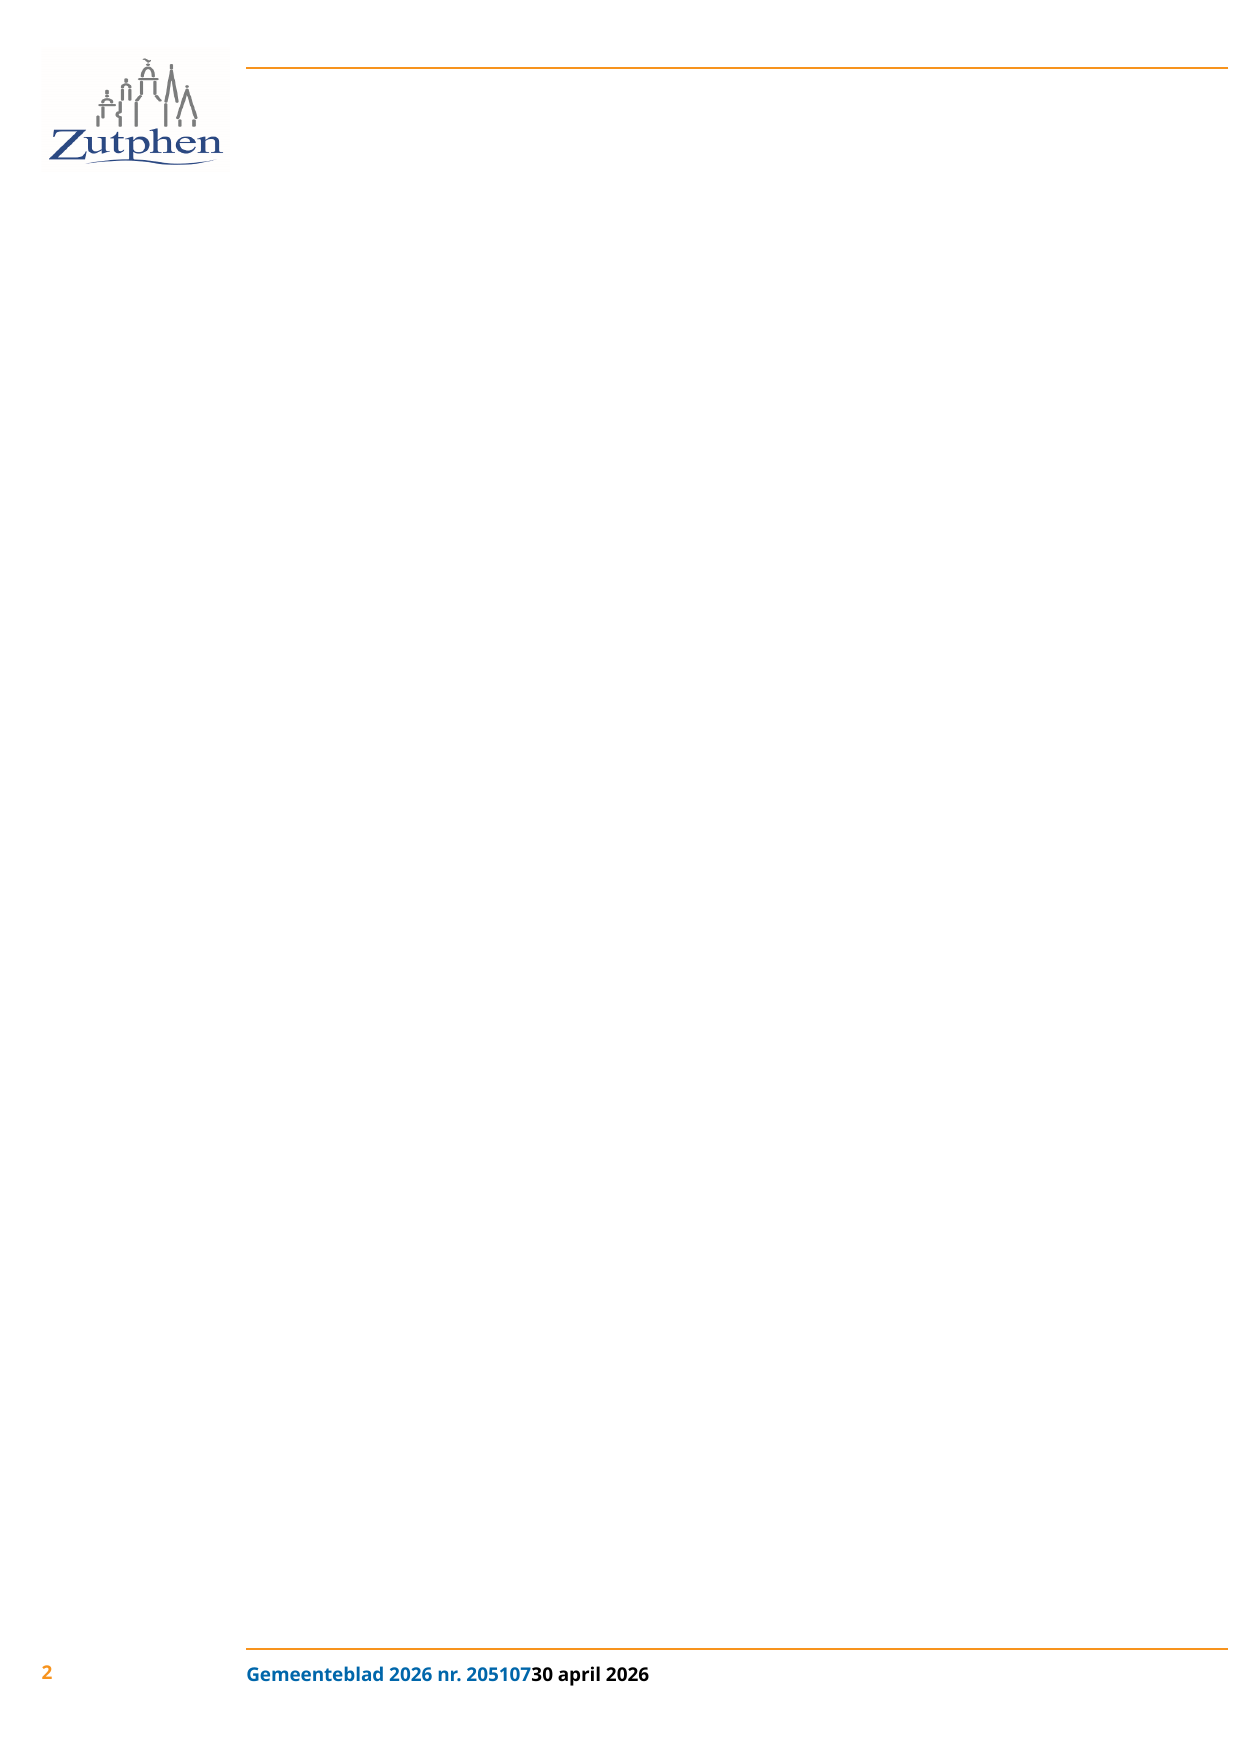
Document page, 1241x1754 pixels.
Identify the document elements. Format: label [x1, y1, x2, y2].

picture [41, 47, 231, 172]
